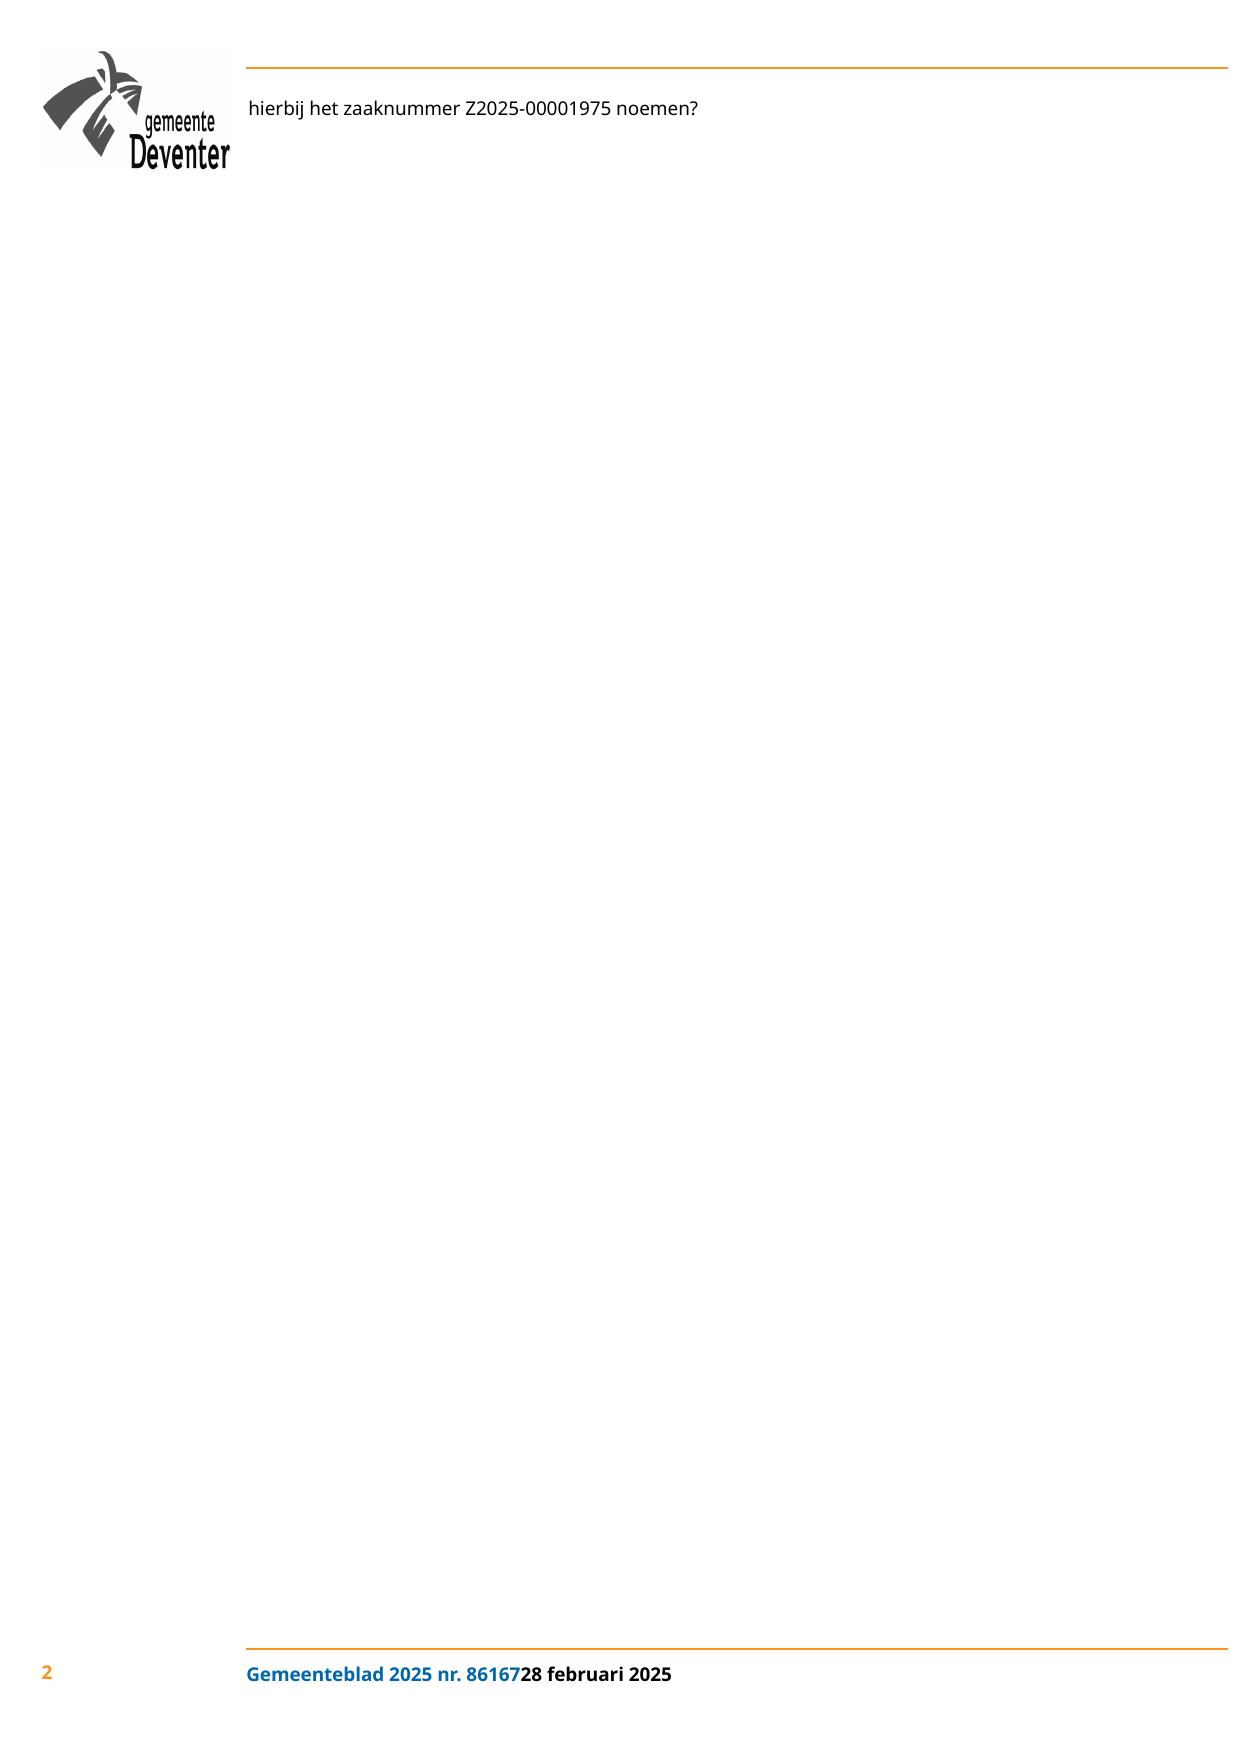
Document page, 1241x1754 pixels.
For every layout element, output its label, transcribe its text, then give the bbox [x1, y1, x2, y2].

text hierbij het zaaknummer Z2025-00001975 noemen? [248, 95, 1152, 121]
picture [41, 47, 231, 172]
